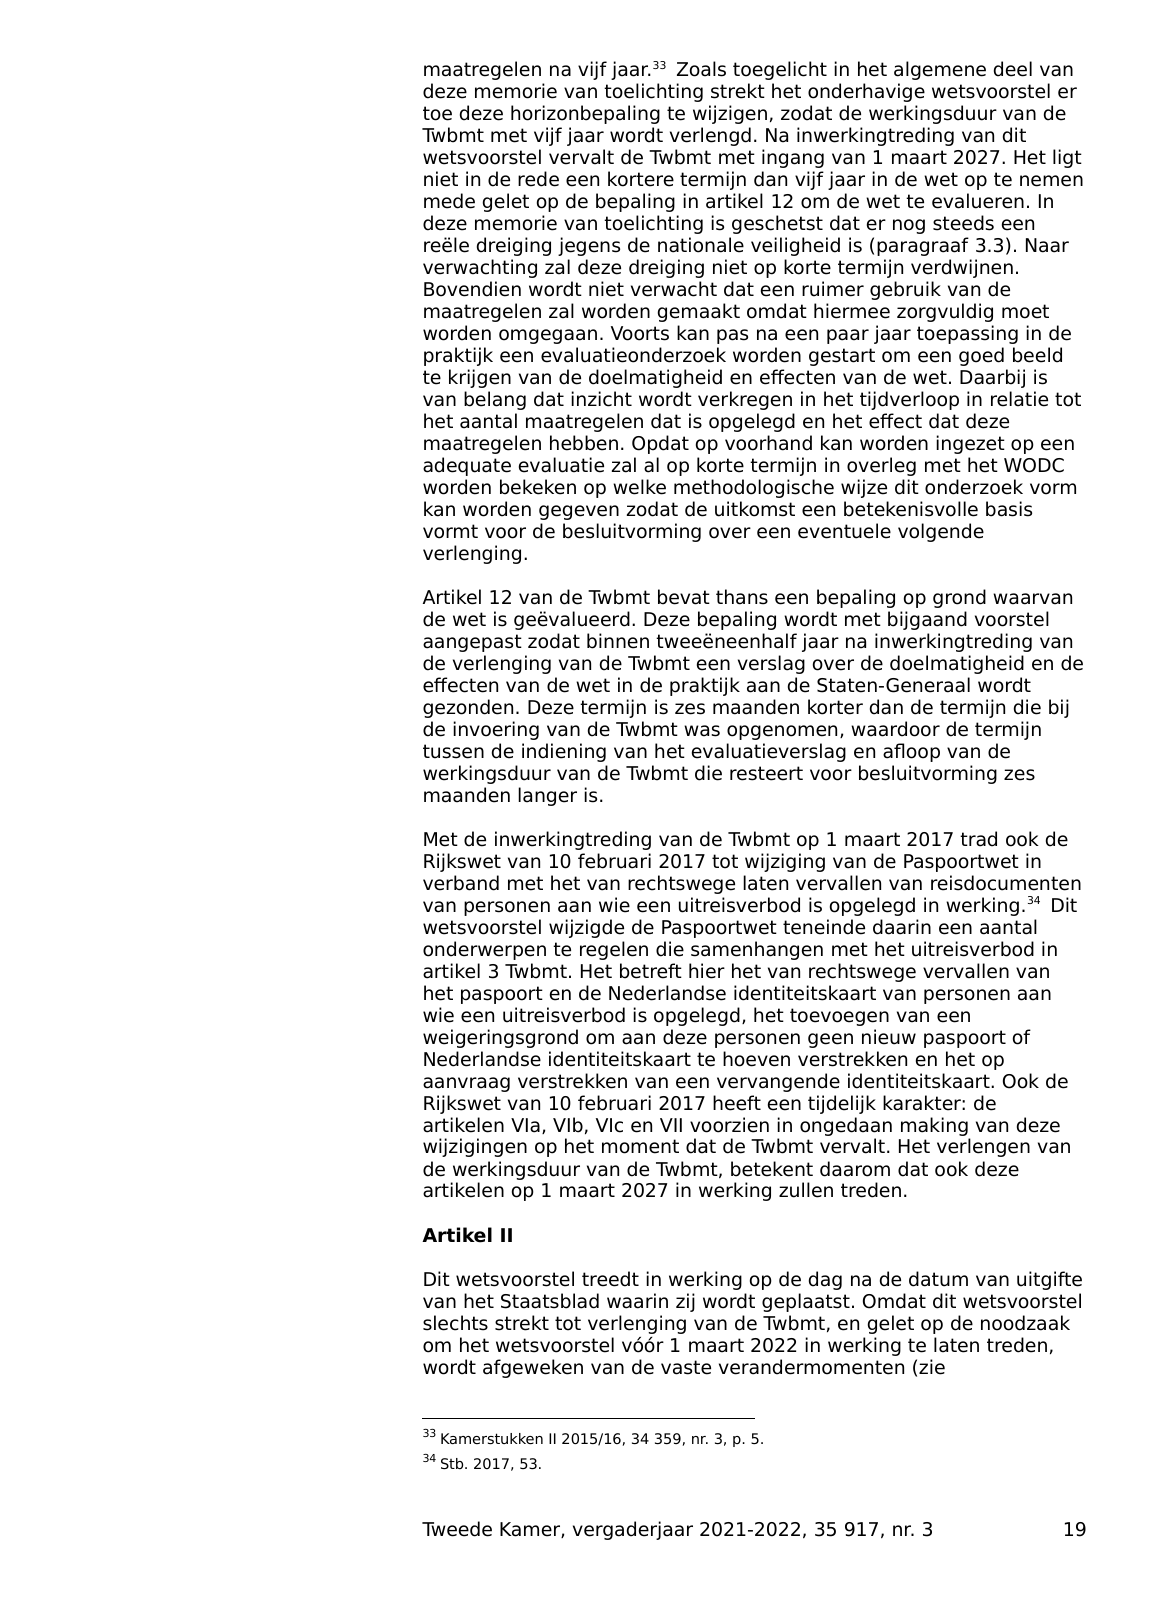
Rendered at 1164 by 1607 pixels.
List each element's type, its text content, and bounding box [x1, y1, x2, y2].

text maatregelen na vijf jaar. Zoals toegelicht in het algemene deel van deze memorie van toelichting strekt het onderhavige wetsvoorstel er toe deze horizonbepaling te wijzigen, zodat de werkingsduur van de Twbmt met vijf jaar wordt verlengd. Na inwerkingtreding van dit wetsvoorstel vervalt de Twbmt met ingang van 1 maart 2027. Het ligt niet in de rede een kortere termijn dan vijf jaar in de wet op te nemen mede gelet op de bepaling in artikel 12 om de wet te evalueren. In deze memorie van toelichting is geschetst dat er nog steeds een reële dreiging jegens de nationale veiligheid is (paragraaf 3.3). Naar verwachting zal deze dreiging niet op korte termijn verdwijnen. Bovendien wordt niet verwacht dat een ruimer gebruik van de maatregelen zal worden gemaakt omdat hiermee zorgvuldig moet worden omgegaan. Voorts kan pas na een paar jaar toepassing in de praktijk een evaluatieonderzoek worden gestart om een goed beeld te krijgen van de doelmatigheid en effecten van de wet. Daarbij is van belang dat inzicht wordt verkregen in het tijdverloop in relatie tot het aantal maatregelen dat is opgelegd en het effect dat deze maatregelen hebben. Opdat op voorhand kan worden ingezet op een adequate evaluatie zal al op korte termijn in overleg met het WODC worden bekeken op welke methodologische wijze dit onderzoek vorm kan worden gegeven zodat de uitkomst een betekenisvolle basis vormt voor de besluitvorming over een eventuele volgende verlenging. [422, 59, 1087, 564]
text Stb. 2017, 53. [422, 1452, 1087, 1474]
text Kamerstukken II 2015/16, 34 359, nr. 3, p. 5. [422, 1427, 1087, 1449]
subtitle Artikel II [422, 1224, 1087, 1247]
text Artikel 12 van de Twbmt bevat thans een bepaling op grond waarvan de wet is geëvalueerd. Deze bepaling wordt met bijgaand voorstel aangepast zodat binnen tweeëneenhalf jaar na inwerkingtreding van de verlenging van de Twbmt een verslag over de doelmatigheid en de effecten van de wet in de praktijk aan de Staten-Generaal wordt gezonden. Deze termijn is zes maanden korter dan de termijn die bij de invoering van de Twbmt was opgenomen, waardoor de termijn tussen de indiening van het evaluatieverslag en afloop van de werkingsduur van de Twbmt die resteert voor besluitvorming zes maanden langer is. [422, 587, 1087, 807]
text Met de inwerkingtreding van de Twbmt op 1 maart 2017 trad ook de Rijkswet van 10 februari 2017 tot wijziging van de Paspoortwet in verband met het van rechtswege laten vervallen van reisdocumenten van personen aan wie een uitreisverbod is opgelegd in werking. Dit wetsvoorstel wijzigde de Paspoortwet teneinde daarin een aantal onderwerpen te regelen die samenhangen met het uitreisverbod in artikel 3 Twbmt. Het betreft hier het van rechtswege vervallen van het paspoort en de Nederlandse identiteitskaart van personen aan wie een uitreisverbod is opgelegd, het toevoegen van een weigeringsgrond om aan deze personen geen nieuw paspoort of Nederlandse identiteitskaart te hoeven verstrekken en het op aanvraag verstrekken van een vervangende identiteitskaart. Ook de Rijkswet van 10 februari 2017 heeft een tijdelijk karakter: de artikelen VIa, VIb, VIc en VII voorzien in ongedaan making van deze wijzigingen op het moment dat de Twbmt vervalt. Het verlengen van de werkingsduur van de Twbmt, betekent daarom dat ook deze artikelen op 1 maart 2027 in werking zullen treden. [422, 829, 1087, 1202]
text Dit wetsvoorstel treedt in werking op de dag na de datum van uitgifte van het Staatsblad waarin zij wordt geplaatst. Omdat dit wetsvoorstel slechts strekt tot verlenging van de Twbmt, en gelet op de noodzaak om het wetsvoorstel vóór 1 maart 2022 in werking te laten treden, wordt afgeweken van de vaste verandermomenten (zie [422, 1269, 1087, 1379]
